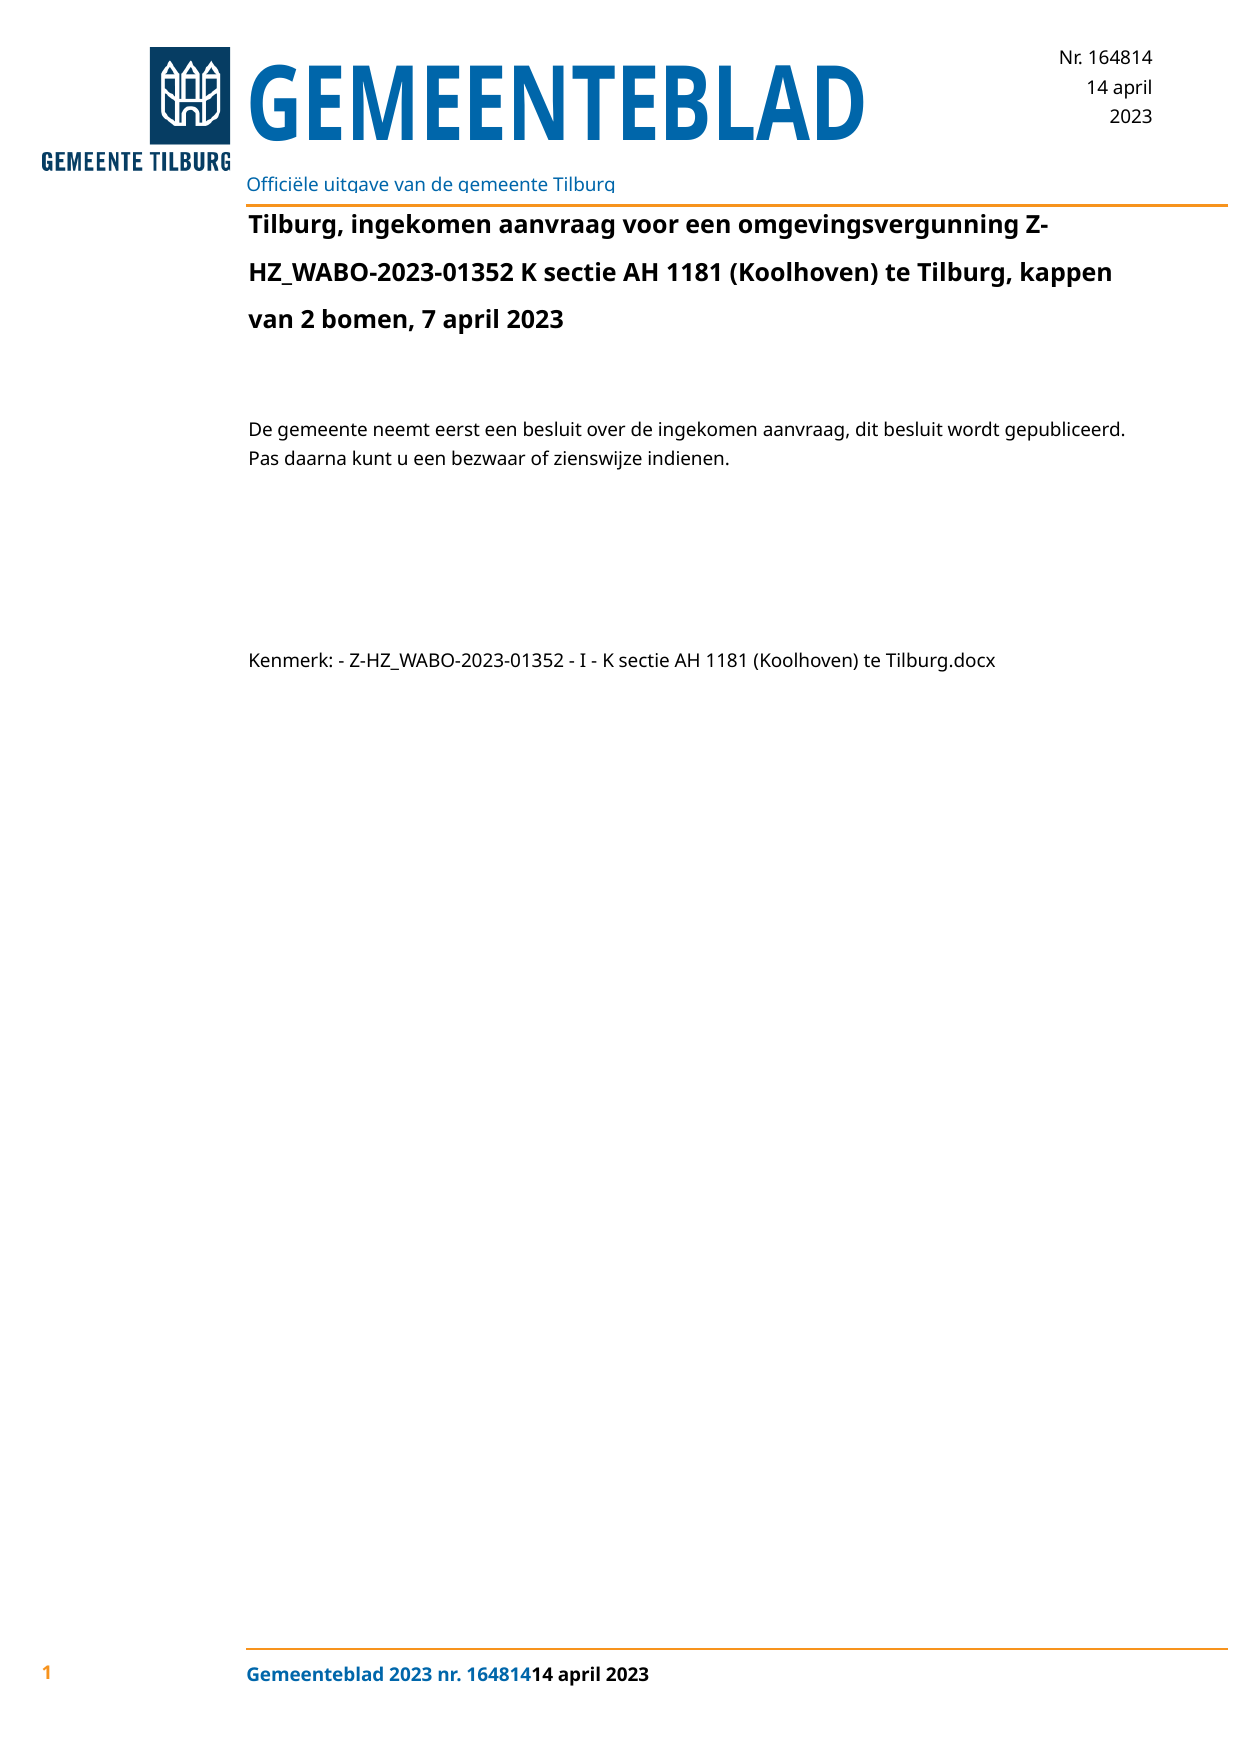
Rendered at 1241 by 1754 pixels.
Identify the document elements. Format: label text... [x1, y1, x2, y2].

text De gemeente neemt eerst een besluit over de ingekomen aanvraag, dit besluit wordt gepubliceerd. Pas daarna kunt u een bezwaar of zienswijze indienen. [248, 416, 1152, 471]
text Kenmerk: - Z-HZ_WABO-2023-01352 - I - K sectie AH 1181 (Koolhoven) te Tilburg.docx [248, 647, 1152, 673]
picture [41, 47, 231, 172]
text Tilburg, ingekomen aanvraag voor een omgevingsvergunning Z-HZ_WABO-2023-01352 K sectie AH 1181 (Koolhoven) te Tilburg, kappen van 2 bomen, 7 april 2023 [248, 207, 1152, 336]
